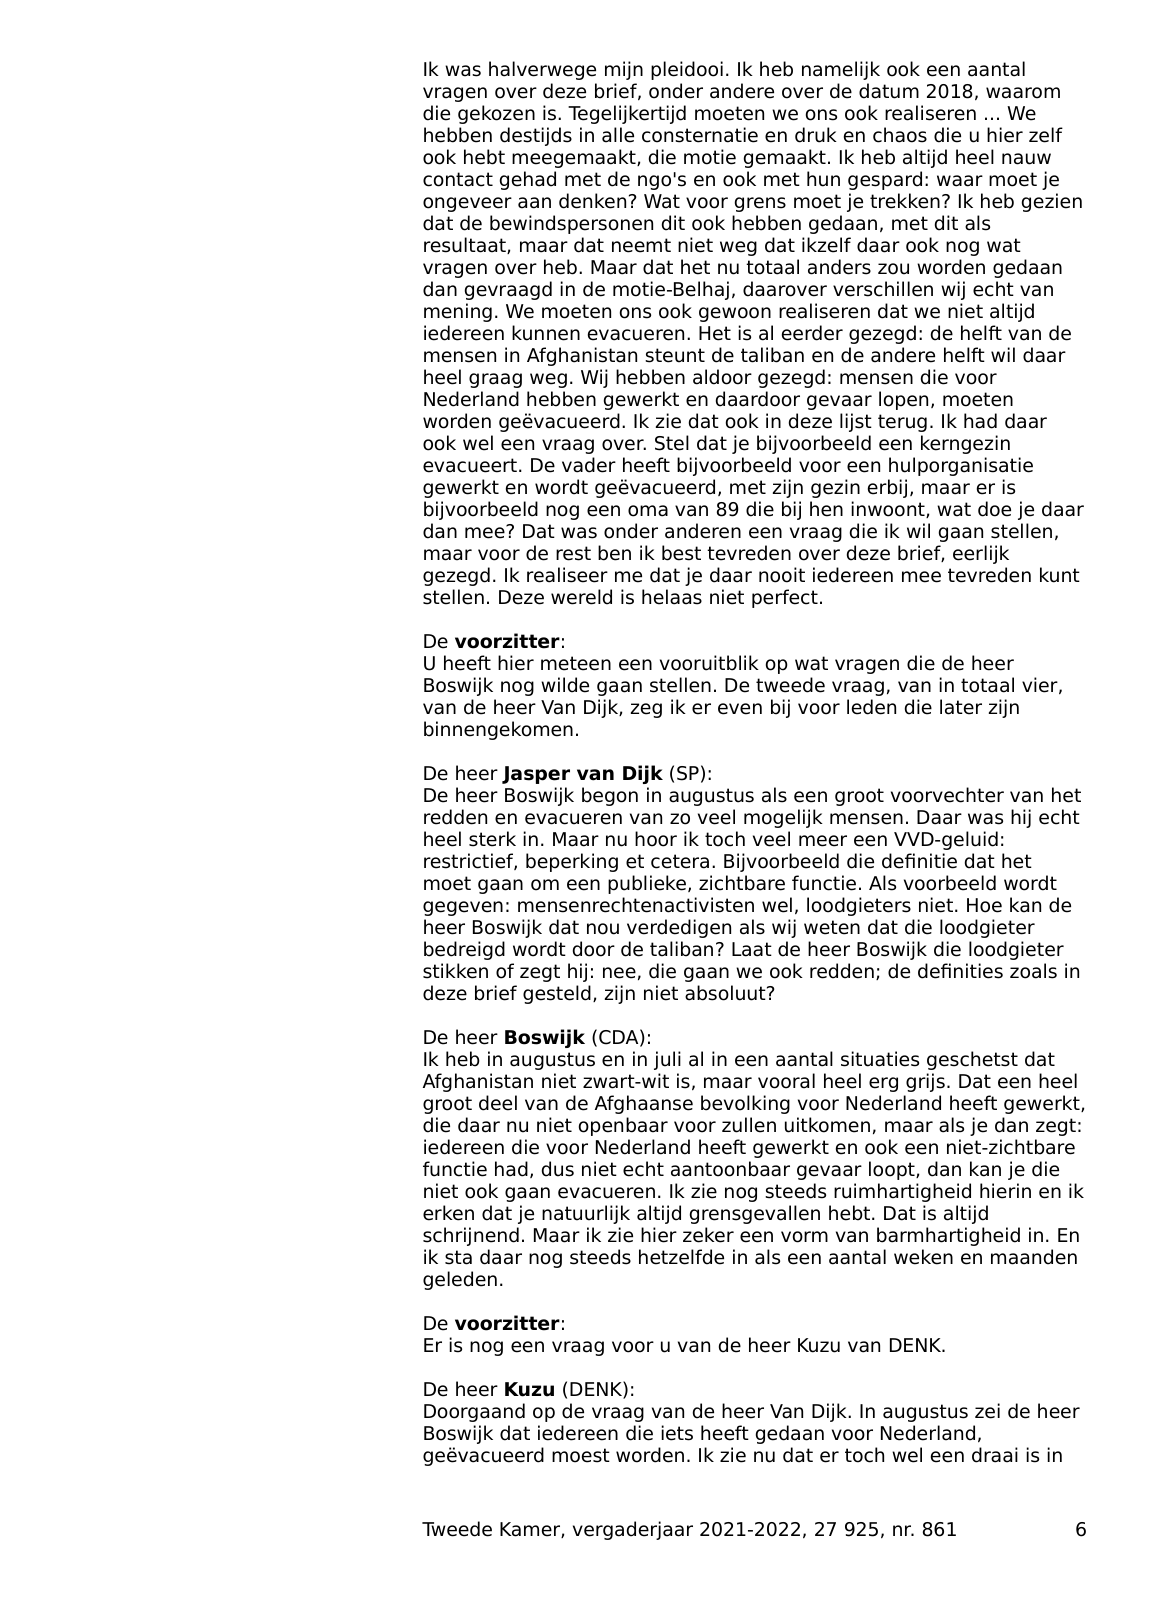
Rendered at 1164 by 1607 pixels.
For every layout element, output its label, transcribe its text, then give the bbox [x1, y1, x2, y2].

text Ik was halverwege mijn pleidooi. Ik heb namelijk ook een aantal vragen over deze brief, onder andere over de datum 2018, waarom die gekozen is. Tegelijkertijd moeten we ons ook realiseren ... We hebben destijds in alle consternatie en druk en chaos die u hier zelf ook hebt meegemaakt, die motie gemaakt. Ik heb altijd heel nauw contact gehad met de ngo's en ook met hun gespard: waar moet je ongeveer aan denken? Wat voor grens moet je trekken? Ik heb gezien dat de bewindspersonen dit ook hebben gedaan, met dit als resultaat, maar dat neemt niet weg dat ikzelf daar ook nog wat vragen over heb. Maar dat het nu totaal anders zou worden gedaan dan gevraagd in de motie-Belhaj, daarover verschillen wij echt van mening. We moeten ons ook gewoon realiseren dat we niet altijd iedereen kunnen evacueren. Het is al eerder gezegd: de helft van de mensen in Afghanistan steunt de taliban en de andere helft wil daar heel graag weg. Wij hebben aldoor gezegd: mensen die voor Nederland hebben gewerkt en daardoor gevaar lopen, moeten worden geëvacueerd. Ik zie dat ook in deze lijst terug. Ik had daar ook wel een vraag over. Stel dat je bijvoorbeeld een kerngezin evacueert. De vader heeft bijvoorbeeld voor een hulporganisatie gewerkt en wordt geëvacueerd, met zijn gezin erbij, maar er is bijvoorbeeld nog een oma van 89 die bij hen inwoont, wat doe je daar dan mee? Dat was onder anderen een vraag die ik wil gaan stellen, maar voor de rest ben ik best tevreden over deze brief, eerlijk gezegd. Ik realiseer me dat je daar nooit iedereen mee tevreden kunt stellen. Deze wereld is helaas niet perfect. [422, 59, 1087, 608]
text De heer Boswijk (CDA): [422, 1027, 1087, 1049]
text Er is nog een vraag voor u van de heer Kuzu van DENK. [422, 1335, 1087, 1357]
text De heer Jasper van Dijk (SP): [422, 763, 1087, 785]
text U heeft hier meteen een vooruitblik op wat vragen die de heer Boswijk nog wilde gaan stellen. De tweede vraag, van in totaal vier, van de heer Van Dijk, zeg ik er even bij voor leden die later zijn binnengekomen. [422, 653, 1087, 741]
text De heer Boswijk begon in augustus als een groot voorvechter van het redden en evacueren van zo veel mogelijk mensen. Daar was hij echt heel sterk in. Maar nu hoor ik toch veel meer een VVD-geluid: restrictief, beperking et cetera. Bijvoorbeeld die definitie dat het moet gaan om een publieke, zichtbare functie. Als voorbeeld wordt gegeven: mensenrechtenactivisten wel, loodgieters niet. Hoe kan de heer Boswijk dat nou verdedigen als wij weten dat die loodgieter bedreigd wordt door de taliban? Laat de heer Boswijk die loodgieter stikken of zegt hij: nee, die gaan we ook redden; de definities zoals in deze brief gesteld, zijn niet absoluut? [422, 785, 1087, 1004]
text Doorgaand op de vraag van de heer Van Dijk. In augustus zei de heer Boswijk dat iedereen die iets heeft gedaan voor Nederland, geëvacueerd moest worden. Ik zie nu dat er toch wel een draai is in [422, 1401, 1087, 1467]
text De voorzitter: [422, 631, 1087, 653]
text De heer Kuzu (DENK): [422, 1379, 1087, 1401]
text Ik heb in augustus en in juli al in een aantal situaties geschetst dat Afghanistan niet zwart-wit is, maar vooral heel erg grijs. Dat een heel groot deel van de Afghaanse bevolking voor Nederland heeft gewerkt, die daar nu niet openbaar voor zullen uitkomen, maar als je dan zegt: iedereen die voor Nederland heeft gewerkt en ook een niet-zichtbare functie had, dus niet echt aantoonbaar gevaar loopt, dan kan je die niet ook gaan evacueren. Ik zie nog steeds ruimhartigheid hierin en ik erken dat je natuurlijk altijd grensgevallen hebt. Dat is altijd schrijnend. Maar ik zie hier zeker een vorm van barmhartigheid in. En ik sta daar nog steeds hetzelfde in als een aantal weken en maanden geleden. [422, 1049, 1087, 1291]
text De voorzitter: [422, 1313, 1087, 1335]
